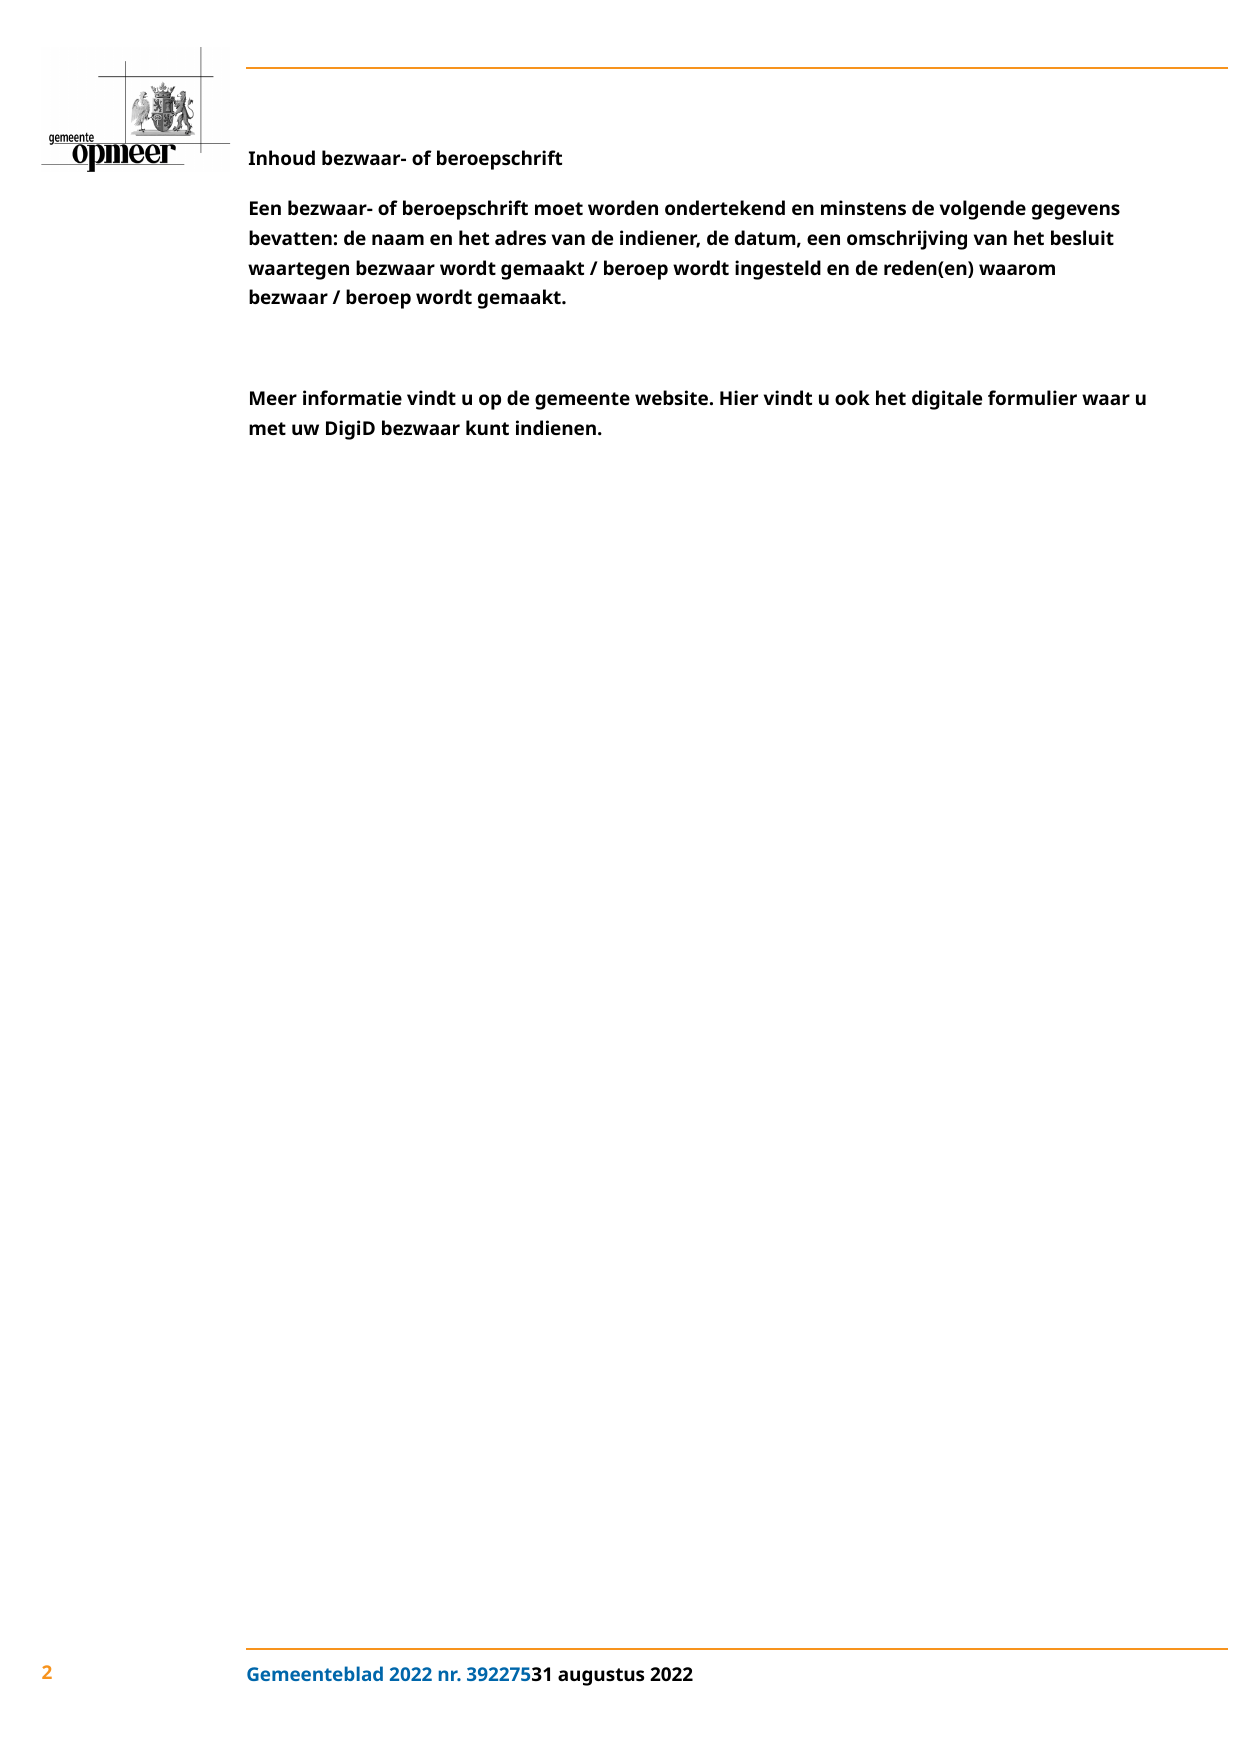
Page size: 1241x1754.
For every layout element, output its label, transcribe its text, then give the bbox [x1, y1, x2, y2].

picture [41, 47, 231, 172]
text Een bezwaar- of beroepschrift moet worden ondertekend en minstens de volgende gegevens bevatten: de naam en het adres van de indiener, de datum, een omschrijving van het besluit waartegen bezwaar wordt gemaakt / beroep wordt ingesteld en de reden(en) waarom bezwaar / beroep wordt gemaakt. [248, 196, 1152, 310]
text Inhoud bezwaar- of beroepschrift [248, 145, 1152, 171]
text Meer informatie vindt u op de gemeente website. Hier vindt u ook het digitale formulier waar u met uw DigiD bezwaar kunt indienen. [248, 385, 1152, 441]
